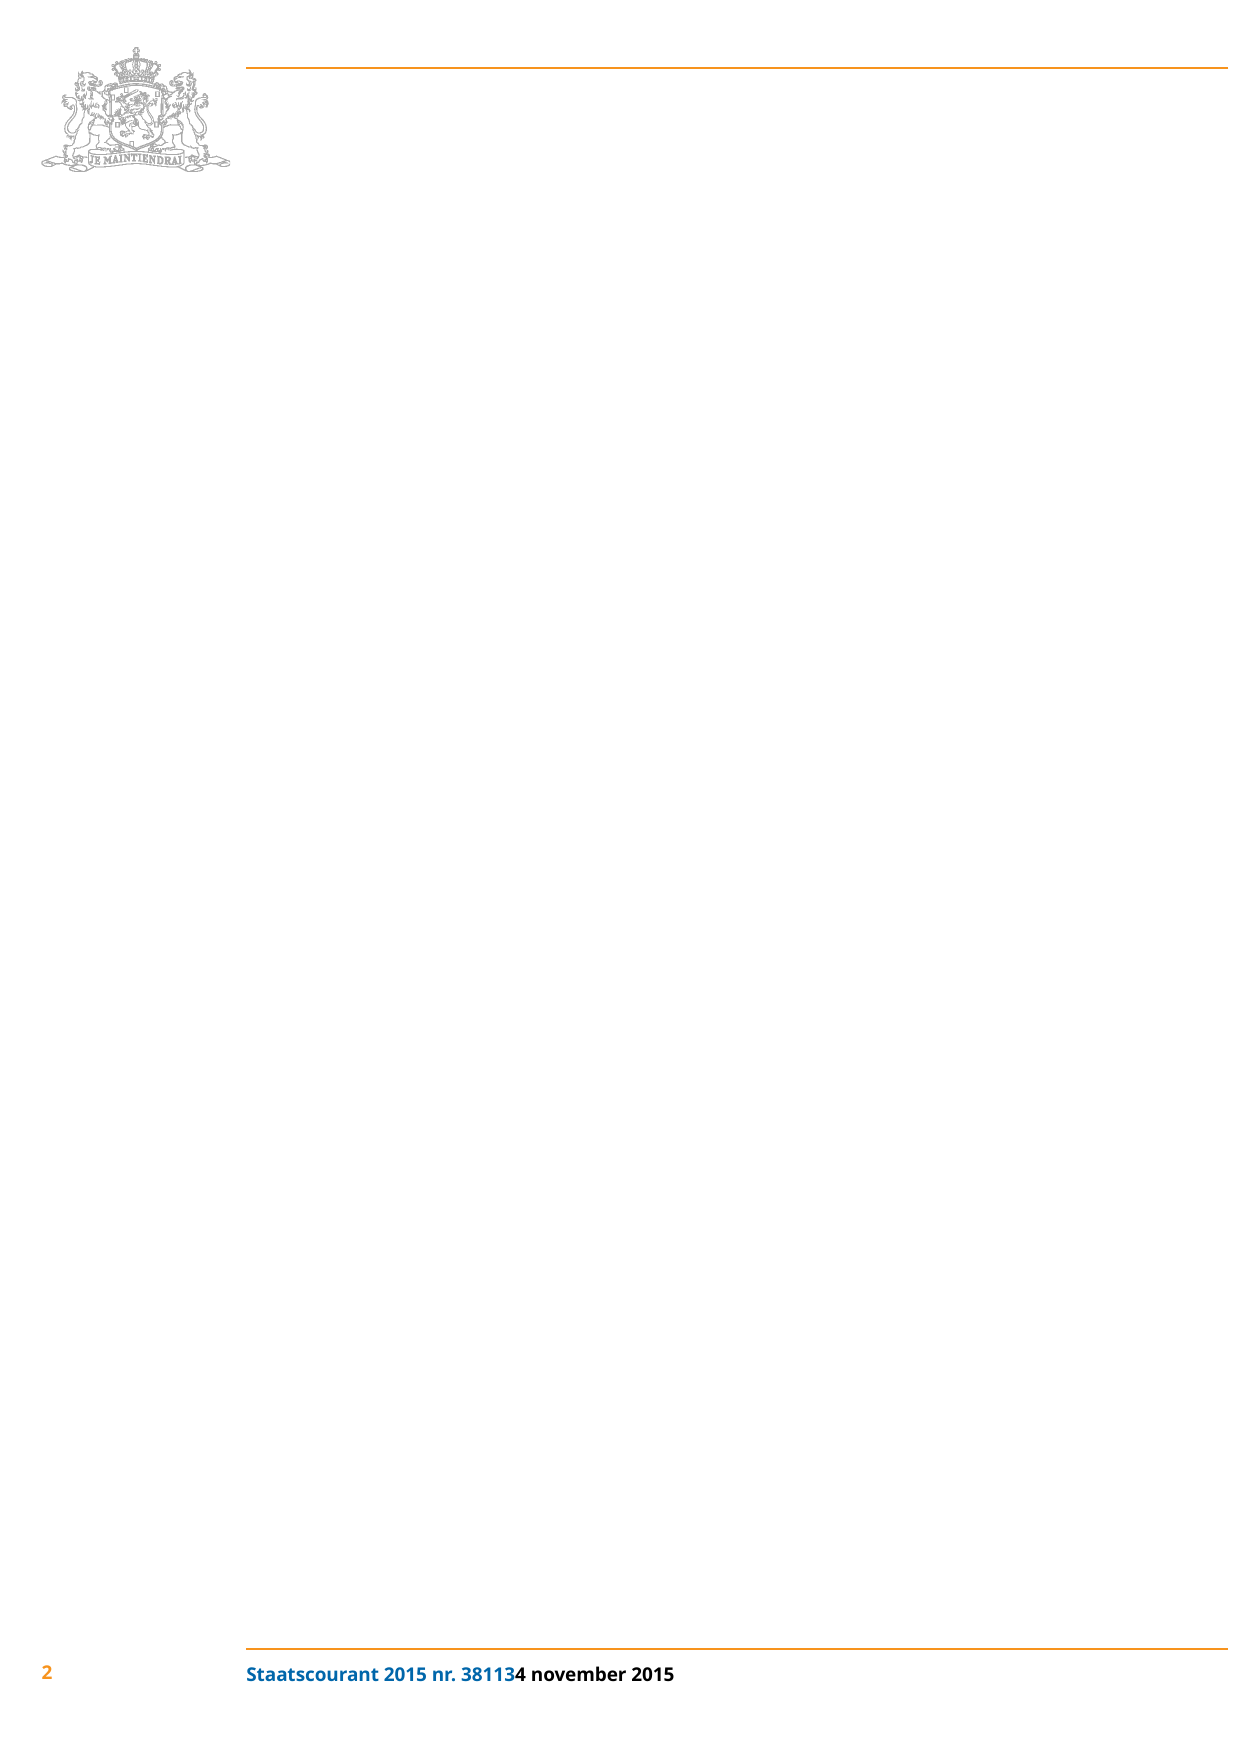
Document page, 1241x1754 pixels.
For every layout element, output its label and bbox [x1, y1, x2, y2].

picture [41, 47, 231, 172]
